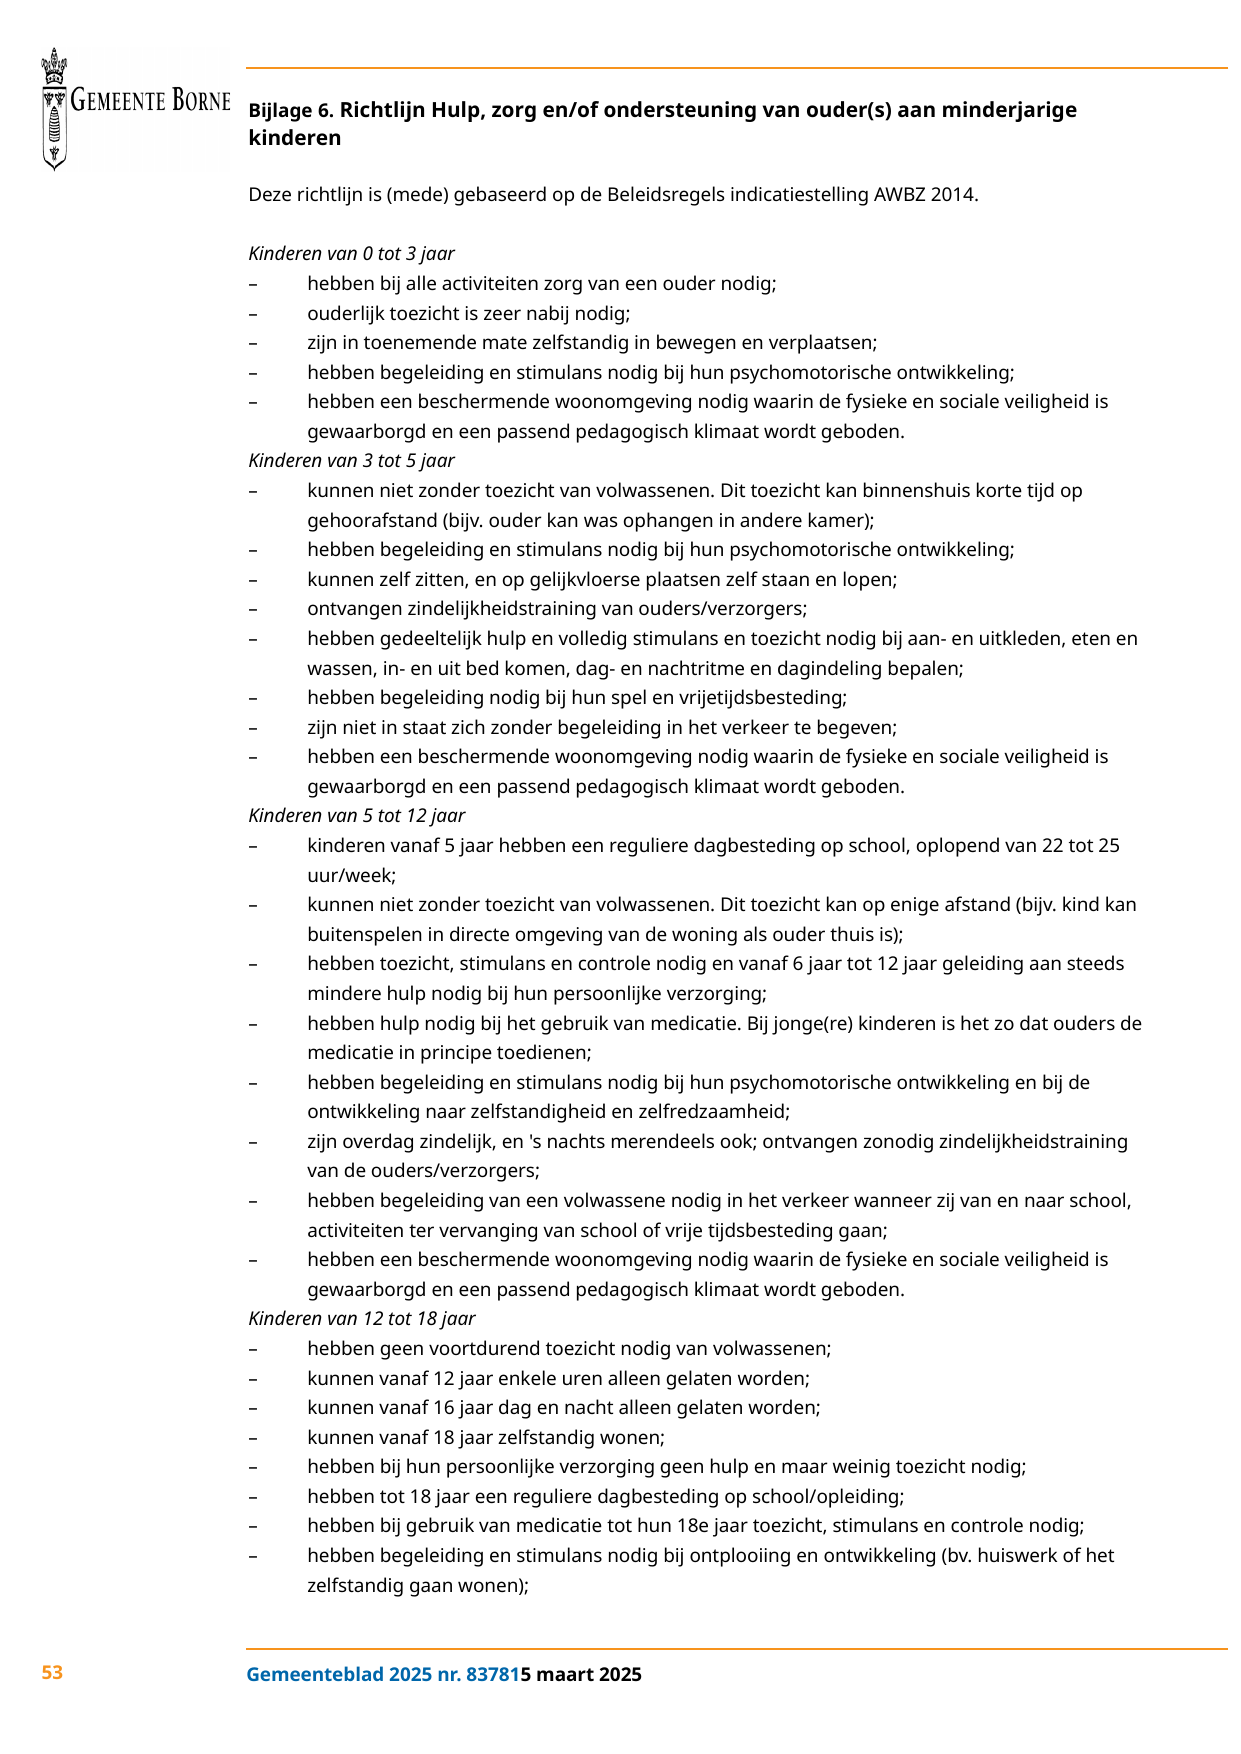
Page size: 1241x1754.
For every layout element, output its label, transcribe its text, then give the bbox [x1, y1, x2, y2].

list ontvangen zindelijkheidstraining van ouders/verzorgers; [248, 596, 1152, 621]
list kinderen vanaf 5 jaar hebben een reguliere dagbesteding op school, oplopend van 22 tot 25 uur/week; [248, 832, 1152, 887]
list hebben begeleiding en stimulans nodig bij ontplooiing en ontwikkeling (bv. huiswerk of het zelfstandig gaan wonen); [248, 1542, 1152, 1597]
text Kinderen van 0 tot 3 jaar [248, 241, 1152, 266]
list zijn in toenemende mate zelfstandig in bewegen en verplaatsen; [248, 329, 1152, 355]
text Kinderen van 3 tot 5 jaar [248, 448, 1152, 473]
list hebben begeleiding en stimulans nodig bij hun psychomotorische ontwikkeling; [248, 359, 1152, 384]
list hebben gedeeltelijk hulp en volledig stimulans en toezicht nodig bij aan- en uitkleden, eten en wassen, in- en uit bed komen, dag- en nachtritme en dagindeling bepalen; [248, 625, 1152, 680]
list hebben bij gebruik van medicatie tot hun 18e jaar toezicht, stimulans en controle nodig; [248, 1513, 1152, 1538]
list kunnen vanaf 18 jaar zelfstandig wonen; [248, 1424, 1152, 1449]
list ouderlijk toezicht is zeer nabij nodig; [248, 300, 1152, 325]
list kunnen niet zonder toezicht van volwassenen. Dit toezicht kan op enige afstand (bijv. kind kan buitenspelen in directe omgeving van de woning als ouder thuis is); [248, 891, 1152, 947]
list kunnen vanaf 12 jaar enkele uren alleen gelaten worden; [248, 1365, 1152, 1390]
list kunnen niet zonder toezicht van volwassenen. Dit toezicht kan binnenshuis korte tijd op gehoorafstand (bijv. ouder kan was ophangen in andere kamer); [248, 477, 1152, 532]
list hebben een beschermende woonomgeving nodig waarin de fysieke en sociale veiligheid is gewaarborgd en een passend pedagogisch klimaat wordt geboden. [248, 743, 1152, 799]
list kunnen zelf zitten, en op gelijkvloerse plaatsen zelf staan en lopen; [248, 566, 1152, 592]
list hebben begeleiding en stimulans nodig bij hun psychomotorische ontwikkeling en bij de ontwikkeling naar zelfstandigheid en zelfredzaamheid; [248, 1069, 1152, 1124]
text Kinderen van 12 tot 18 jaar [248, 1306, 1152, 1331]
list hebben geen voortdurend toezicht nodig van volwassenen; [248, 1335, 1152, 1361]
list hebben een beschermende woonomgeving nodig waarin de fysieke en sociale veiligheid is gewaarborgd en een passend pedagogisch klimaat wordt geboden. [248, 388, 1152, 444]
list hebben bij hun persoonlijke verzorging geen hulp en maar weinig toezicht nodig; [248, 1453, 1152, 1479]
list hebben begeleiding van een volwassene nodig in het verkeer wanneer zij van en naar school, activiteiten ter vervanging van school of vrije tijdsbesteding gaan; [248, 1187, 1152, 1242]
list hebben bij alle activiteiten zorg van een ouder nodig; [248, 270, 1152, 296]
list hebben begeleiding nodig bij hun spel en vrijetijdsbesteding; [248, 684, 1152, 710]
list hebben begeleiding en stimulans nodig bij hun psychomotorische ontwikkeling; [248, 536, 1152, 562]
list zijn niet in staat zich zonder begeleiding in het verkeer te begeven; [248, 714, 1152, 739]
list hebben hulp nodig bij het gebruik van medicatie. Bij jonge(re) kinderen is het zo dat ouders de medicatie in principe toedienen; [248, 1010, 1152, 1065]
text Deze richtlijn is (mede) gebaseerd op de Beleidsregels indicatiestelling AWBZ 2014. [248, 181, 1152, 207]
text Kinderen van 5 tot 12 jaar [248, 803, 1152, 828]
list kunnen vanaf 16 jaar dag en nacht alleen gelaten worden; [248, 1394, 1152, 1420]
picture [41, 47, 231, 172]
list hebben tot 18 jaar een reguliere dagbesteding op school/opleiding; [248, 1483, 1152, 1509]
text Bijlage 6. Richtlijn Hulp, zorg en/of ondersteuning van ouder(s) aan minderjarige kinderen [248, 95, 1152, 152]
list zijn overdag zindelijk, en 's nachts merendeels ook; ontvangen zonodig zindelijkheidstraining van de ouders/verzorgers; [248, 1128, 1152, 1183]
list hebben een beschermende woonomgeving nodig waarin de fysieke en sociale veiligheid is gewaarborgd en een passend pedagogisch klimaat wordt geboden. [248, 1246, 1152, 1302]
list hebben toezicht, stimulans en controle nodig en vanaf 6 jaar tot 12 jaar geleiding aan steeds mindere hulp nodig bij hun persoonlijke verzorging; [248, 951, 1152, 1006]
